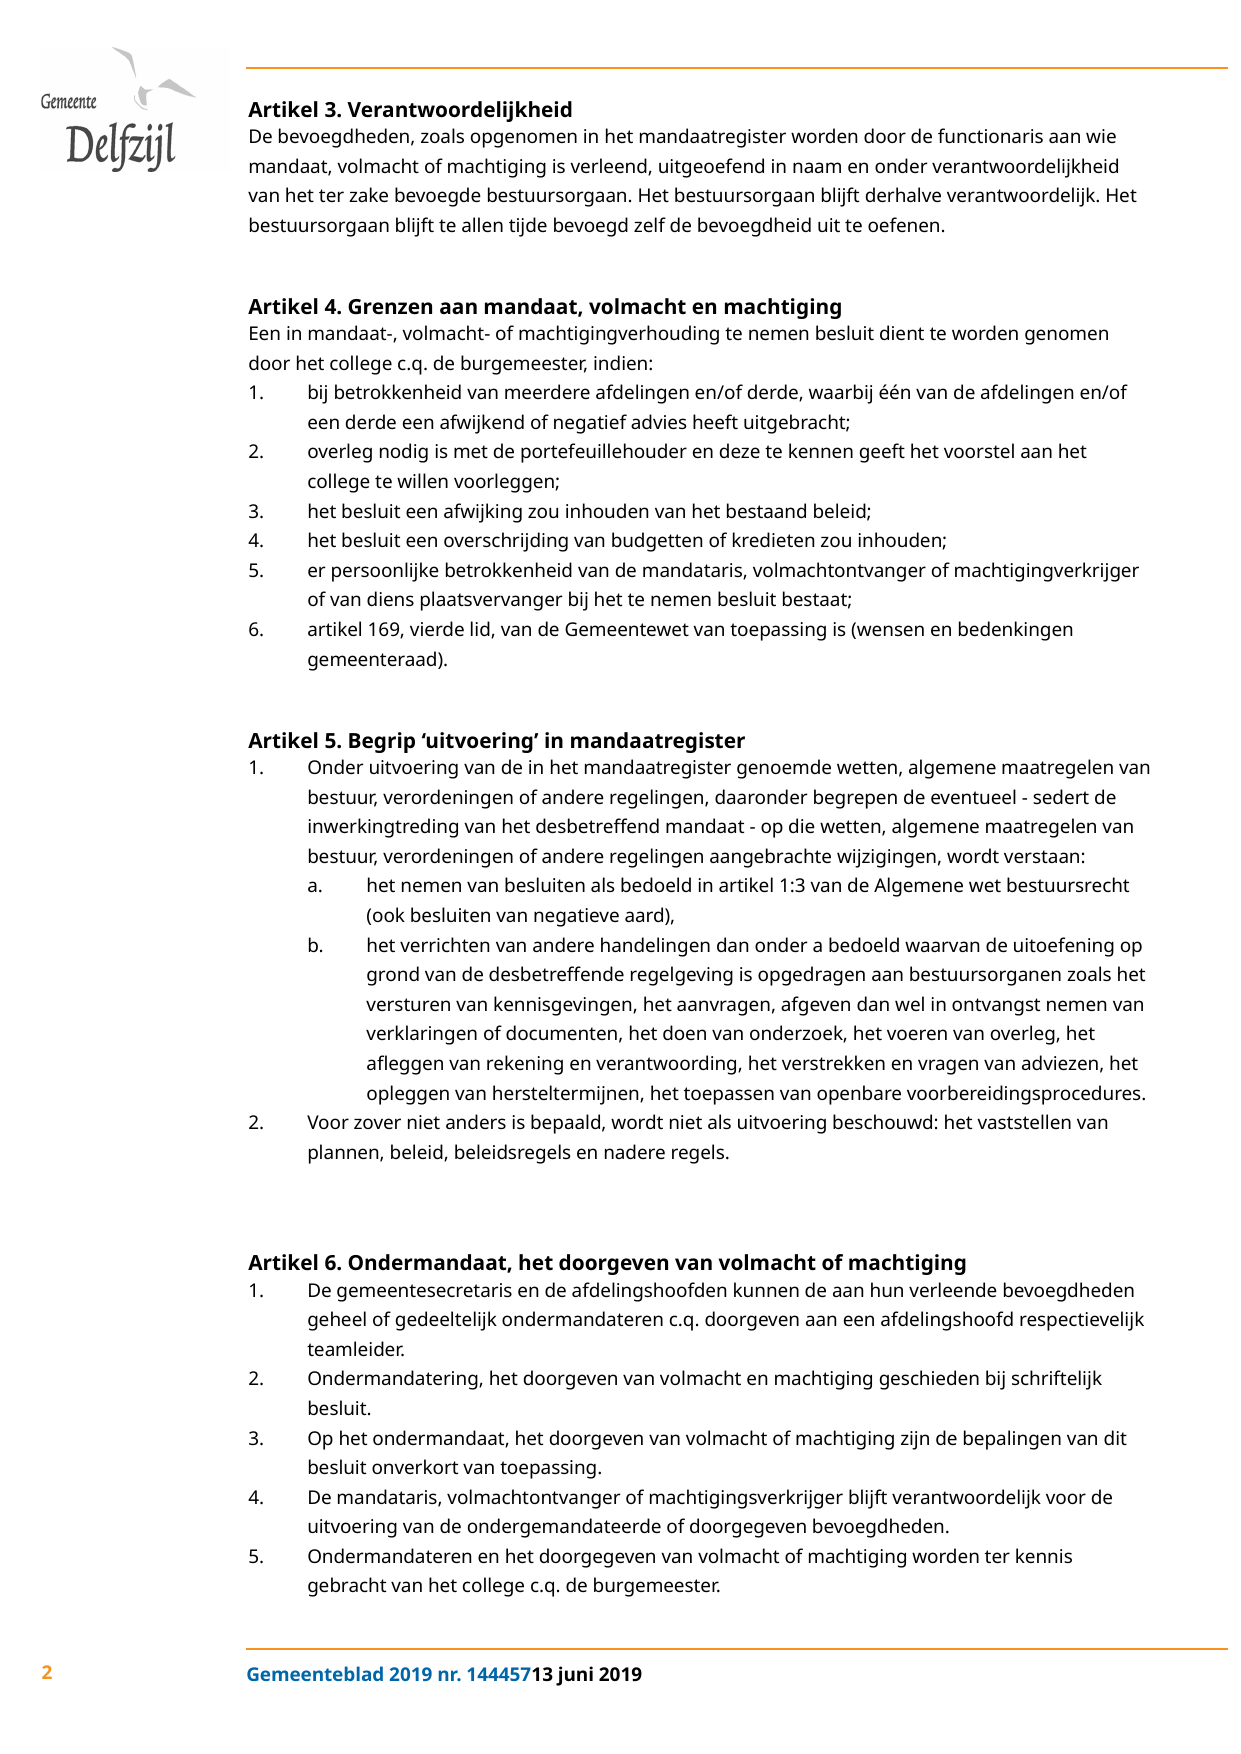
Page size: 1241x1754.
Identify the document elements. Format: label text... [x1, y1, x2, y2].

list De gemeentesecretaris en de afdelingshoofden kunnen de aan hun verleende bevoegdheden geheel of gedeeltelijk ondermandateren c.q. doorgeven aan een afdelingshoofd respectievelijk teamleider. [248, 1277, 1152, 1362]
list artikel 169, vierde lid, van de Gemeentewet van toepassing is (wensen en bedenkingen gemeenteraad). [248, 616, 1152, 672]
text Artikel 5. Begrip ‘uitvoering’ in mandaatregister [248, 726, 1152, 754]
list het verrichten van andere handelingen dan onder a bedoeld waarvan de uitoefening op grond van de desbetreffende regelgeving is opgedragen aan bestuursorganen zoals het versturen van kennisgevingen, het aanvragen, afgeven dan wel in ontvangst nemen van verklaringen of documenten, het doen van onderzoek, het voeren van overleg, het afleggen van rekening en verantwoording, het verstrekken en vragen van adviezen, het opleggen van hersteltermijnen, het toepassen van openbare voorbereidingsprocedures. [307, 932, 1152, 1105]
list Op het ondermandaat, het doorgeven van volmacht of machtiging zijn de bepalingen van dit besluit onverkort van toepassing. [248, 1425, 1152, 1480]
list overleg nodig is met de portefeuillehouder en deze te kennen geeft het voorstel aan het college te willen voorleggen; [248, 439, 1152, 494]
list Ondermandatering, het doorgeven van volmacht en machtiging geschieden bij schriftelijk besluit. [248, 1366, 1152, 1421]
list bij betrokkenheid van meerdere afdelingen en/of derde, waarbij één van de afdelingen en/of een derde een afwijkend of negatief advies heeft uitgebracht; [248, 379, 1152, 435]
list het nemen van besluiten als bedoeld in artikel 1:3 van de Algemene wet bestuursrecht (ook besluiten van negatieve aard), [307, 873, 1152, 928]
list het besluit een afwijking zou inhouden van het bestaand beleid; [248, 498, 1152, 524]
text Artikel 6. Ondermandaat, het doorgeven van volmacht of machtiging [248, 1248, 1152, 1277]
list Onder uitvoering van de in het mandaatregister genoemde wetten, algemene maatregelen van bestuur, verordeningen of andere regelingen, daaronder begrepen de eventueel - sedert de inwerkingtreding van het desbetreffend mandaat - op die wetten, algemene maatregelen van bestuur, verordeningen of andere regelingen aangebrachte wijzigingen, wordt verstaan: [248, 754, 1152, 869]
text Een in mandaat-, volmacht- of machtigingverhouding te nemen besluit dient te worden genomen door het college c.q. de burgemeester, indien: [248, 320, 1152, 376]
list er persoonlijke betrokkenheid van de mandataris, volmachtontvanger of machtigingverkrijger of van diens plaatsvervanger bij het te nemen besluit bestaat; [248, 557, 1152, 612]
list het besluit een overschrijding van budgetten of kredieten zou inhouden; [248, 527, 1152, 553]
list Voor zover niet anders is bepaald, wordt niet als uitvoering beschouwd: het vaststellen van plannen, beleid, beleidsregels en nadere regels. [248, 1109, 1152, 1164]
text Artikel 3. Verantwoordelijkheid [248, 95, 1152, 123]
list Ondermandateren en het doorgegeven van volmacht of machtiging worden ter kennis gebracht van het college c.q. de burgemeester. [248, 1543, 1152, 1598]
text Artikel 4. Grenzen aan mandaat, volmacht en machtiging [248, 292, 1152, 320]
picture [41, 47, 231, 172]
list De mandataris, volmachtontvanger of machtigingsverkrijger blijft verantwoordelijk voor de uitvoering van de ondergemandateerde of doorgegeven bevoegdheden. [248, 1484, 1152, 1539]
text De bevoegdheden, zoals opgenomen in het mandaatregister worden door de functionaris aan wie mandaat, volmacht of machtiging is verleend, uitgeoefend in naam en onder verantwoordelijkheid van het ter zake bevoegde bestuursorgaan. Het bestuursorgaan blijft derhalve verantwoordelijk. Het bestuursorgaan blijft te allen tijde bevoegd zelf de bevoegdheid uit te oefenen. [248, 123, 1152, 238]
